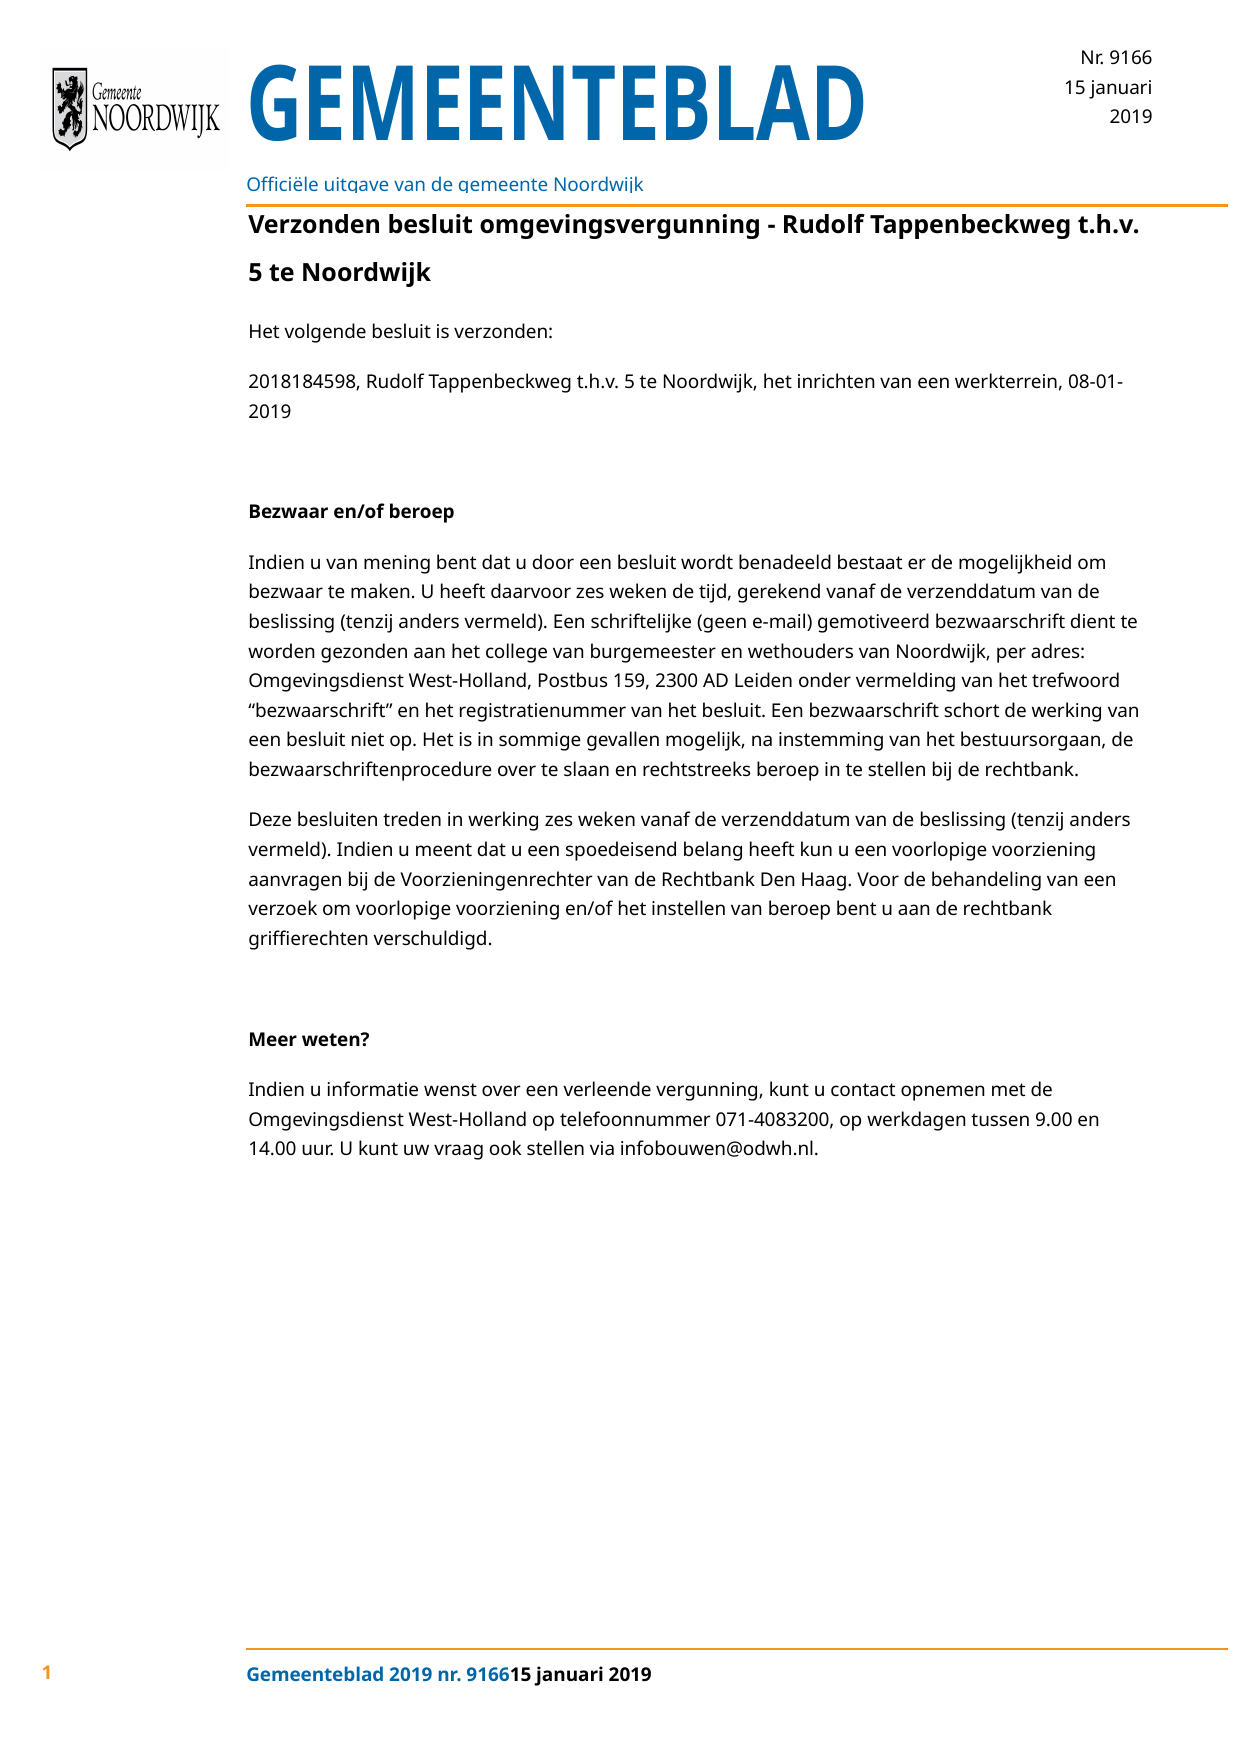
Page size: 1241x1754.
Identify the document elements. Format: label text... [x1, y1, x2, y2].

text 2018184598, Rudolf Tappenbeckweg t.h.v. 5 te Noordwijk, het inrichten van een werkterrein, 08-01-2019 [248, 368, 1152, 424]
text Deze besluiten treden in werking zes weken vanaf de verzenddatum van de beslissing (tenzij anders vermeld). Indien u meent dat u een spoedeisend belang heeft kun u een voorlopige voorziening aanvragen bij de Voorzieningenrechter van de Rechtbank Den Haag. Voor de behandeling van een verzoek om voorlopige voorziening en/of het instellen van beroep bent u aan de rechtbank griffierechten verschuldigd. [248, 807, 1152, 951]
text Bezwaar en/of beroep [248, 499, 1152, 524]
picture [41, 47, 231, 172]
text Meer weten? [248, 1026, 1152, 1052]
text Het volgende besluit is verzonden: [248, 318, 1152, 344]
text Indien u van mening bent dat u door een besluit wordt benadeeld bestaat er de mogelijkheid om bezwaar te maken. U heeft daarvoor zes weken de tijd, gerekend vanaf de verzenddatum van de beslissing (tenzij anders vermeld). Een schriftelijke (geen e-mail) gemotiveerd bezwaarschrift dient te worden gezonden aan het college van burgemeester en wethouders van Noordwijk, per adres: Omgevingsdienst West-Holland, Postbus 159, 2300 AD Leiden onder vermelding van het trefwoord “bezwaarschrift” en het registratienummer van het besluit. Een bezwaarschrift schort de werking van een besluit niet op. Het is in sommige gevallen mogelijk, na instemming van het bestuursorgaan, de bezwaarschriftenprocedure over te slaan en rechtstreeks beroep in te stellen bij de rechtbank. [248, 549, 1152, 782]
text Indien u informatie wenst over een verleende vergunning, kunt u contact opnemen met de Omgevingsdienst West-Holland op telefoonnummer 071-4083200, op werkdagen tussen 9.00 en 14.00 uur. U kunt uw vraag ook stellen via infobouwen@odwh.nl. [248, 1076, 1152, 1161]
text Verzonden besluit omgevingsvergunning - Rudolf Tappenbeckweg t.h.v. 5 te Noordwijk [248, 207, 1152, 288]
